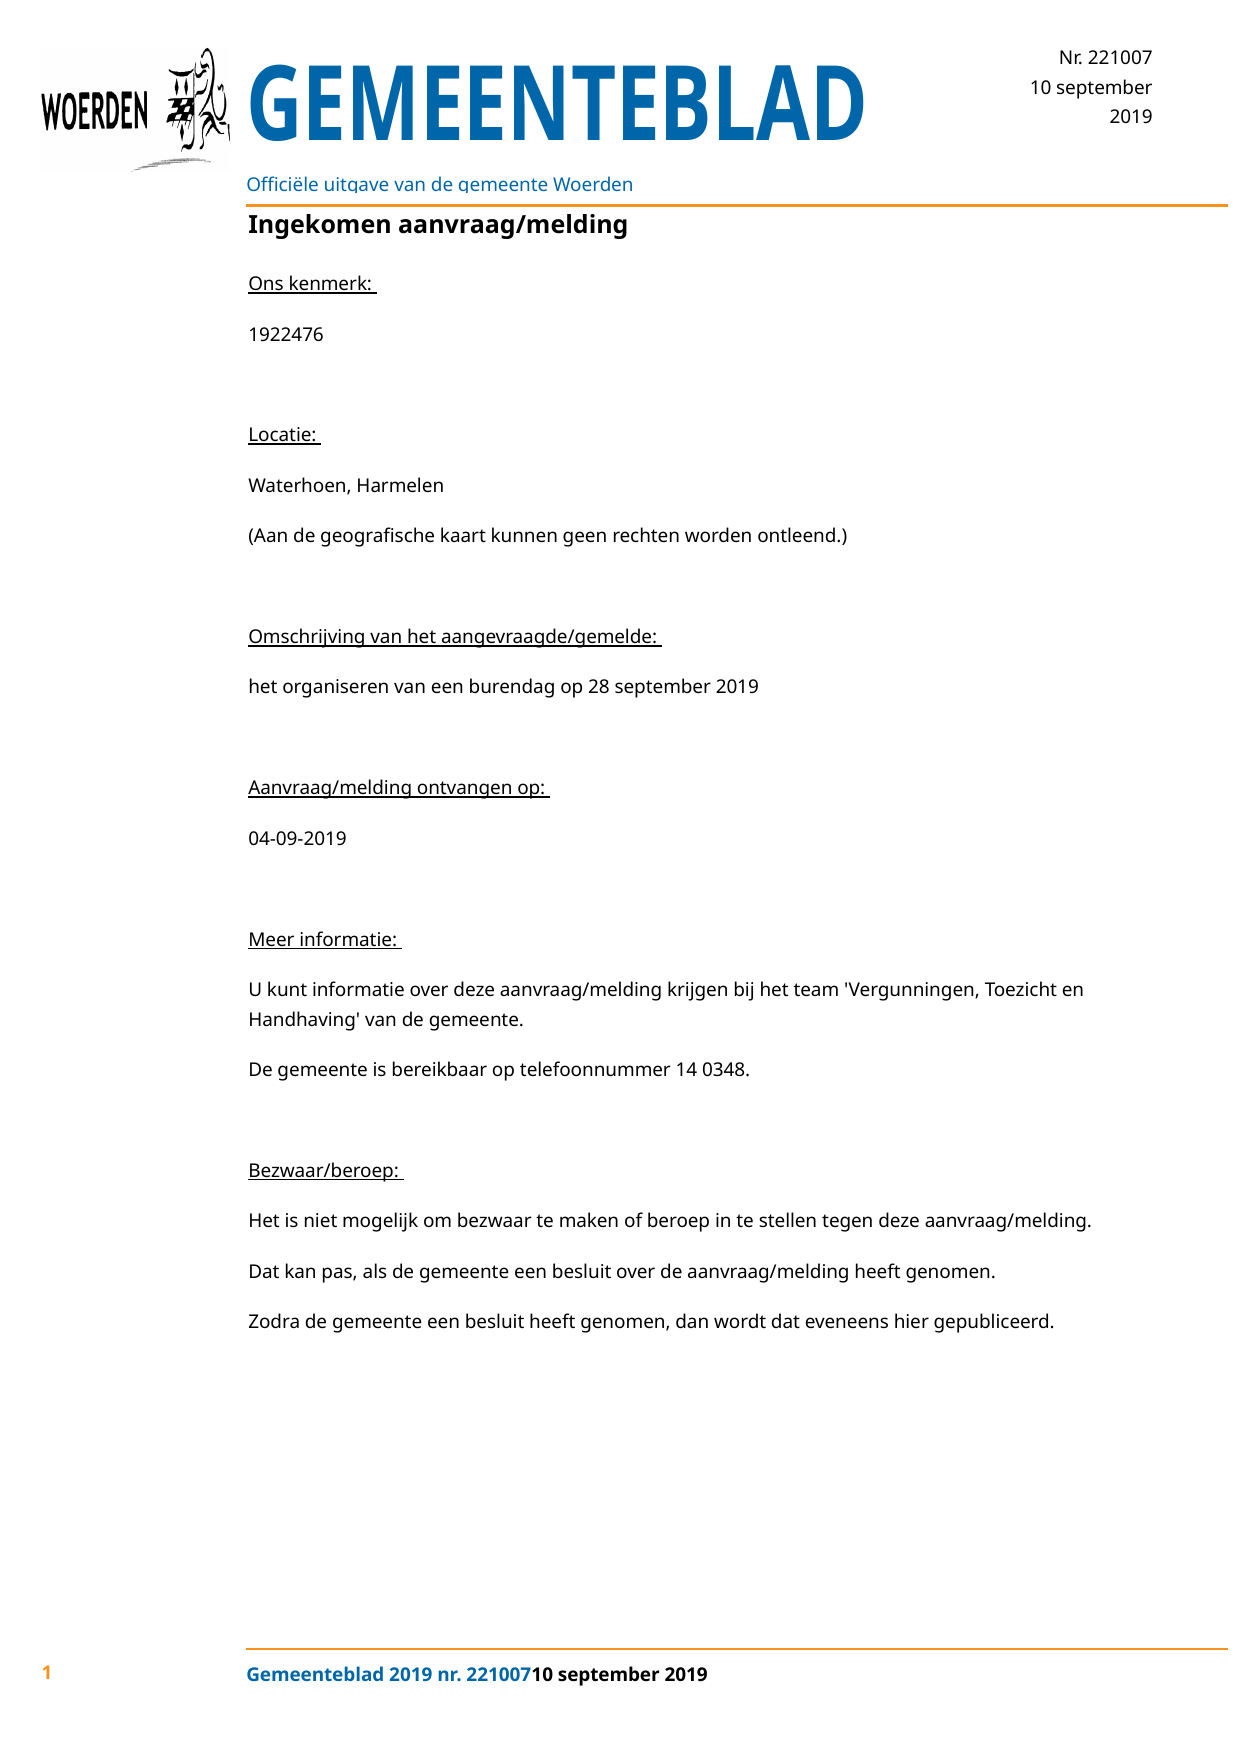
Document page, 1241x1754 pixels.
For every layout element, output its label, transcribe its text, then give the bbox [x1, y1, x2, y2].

text U kunt informatie over deze aanvraag/melding krijgen bij het team 'Vergunningen, Toezicht en Handhaving' van de gemeente. [248, 976, 1152, 1031]
text Ingekomen aanvraag/melding [248, 207, 1152, 241]
text Zodra de gemeente een besluit heeft genomen, dan wordt dat eveneens hier gepubliceerd. [248, 1308, 1152, 1334]
text Waterhoen, Harmelen [248, 472, 1152, 498]
text Aanvraag/melding ontvangen op: [248, 774, 1152, 800]
text het organiseren van een burendag op 28 september 2019 [248, 674, 1152, 699]
text De gemeente is bereikbaar op telefoonnummer 14 0348. [248, 1056, 1152, 1082]
text Het is niet mogelijk om bezwaar te maken of beroep in te stellen tegen deze aanvraag/melding. [248, 1207, 1152, 1233]
picture [41, 47, 231, 172]
text Meer informatie: [248, 926, 1152, 951]
text (Aan de geografische kaart kunnen geen rechten worden ontleend.) [248, 522, 1152, 548]
text 1922476 [248, 321, 1152, 346]
text Dat kan pas, als de gemeente een besluit over de aanvraag/melding heeft genomen. [248, 1258, 1152, 1283]
text Ons kenmerk: [248, 270, 1152, 296]
text Omschrijving van het aangevraagde/gemelde: [248, 623, 1152, 649]
text Bezwaar/beroep: [248, 1157, 1152, 1183]
text 04-09-2019 [248, 825, 1152, 851]
text Locatie: [248, 422, 1152, 447]
